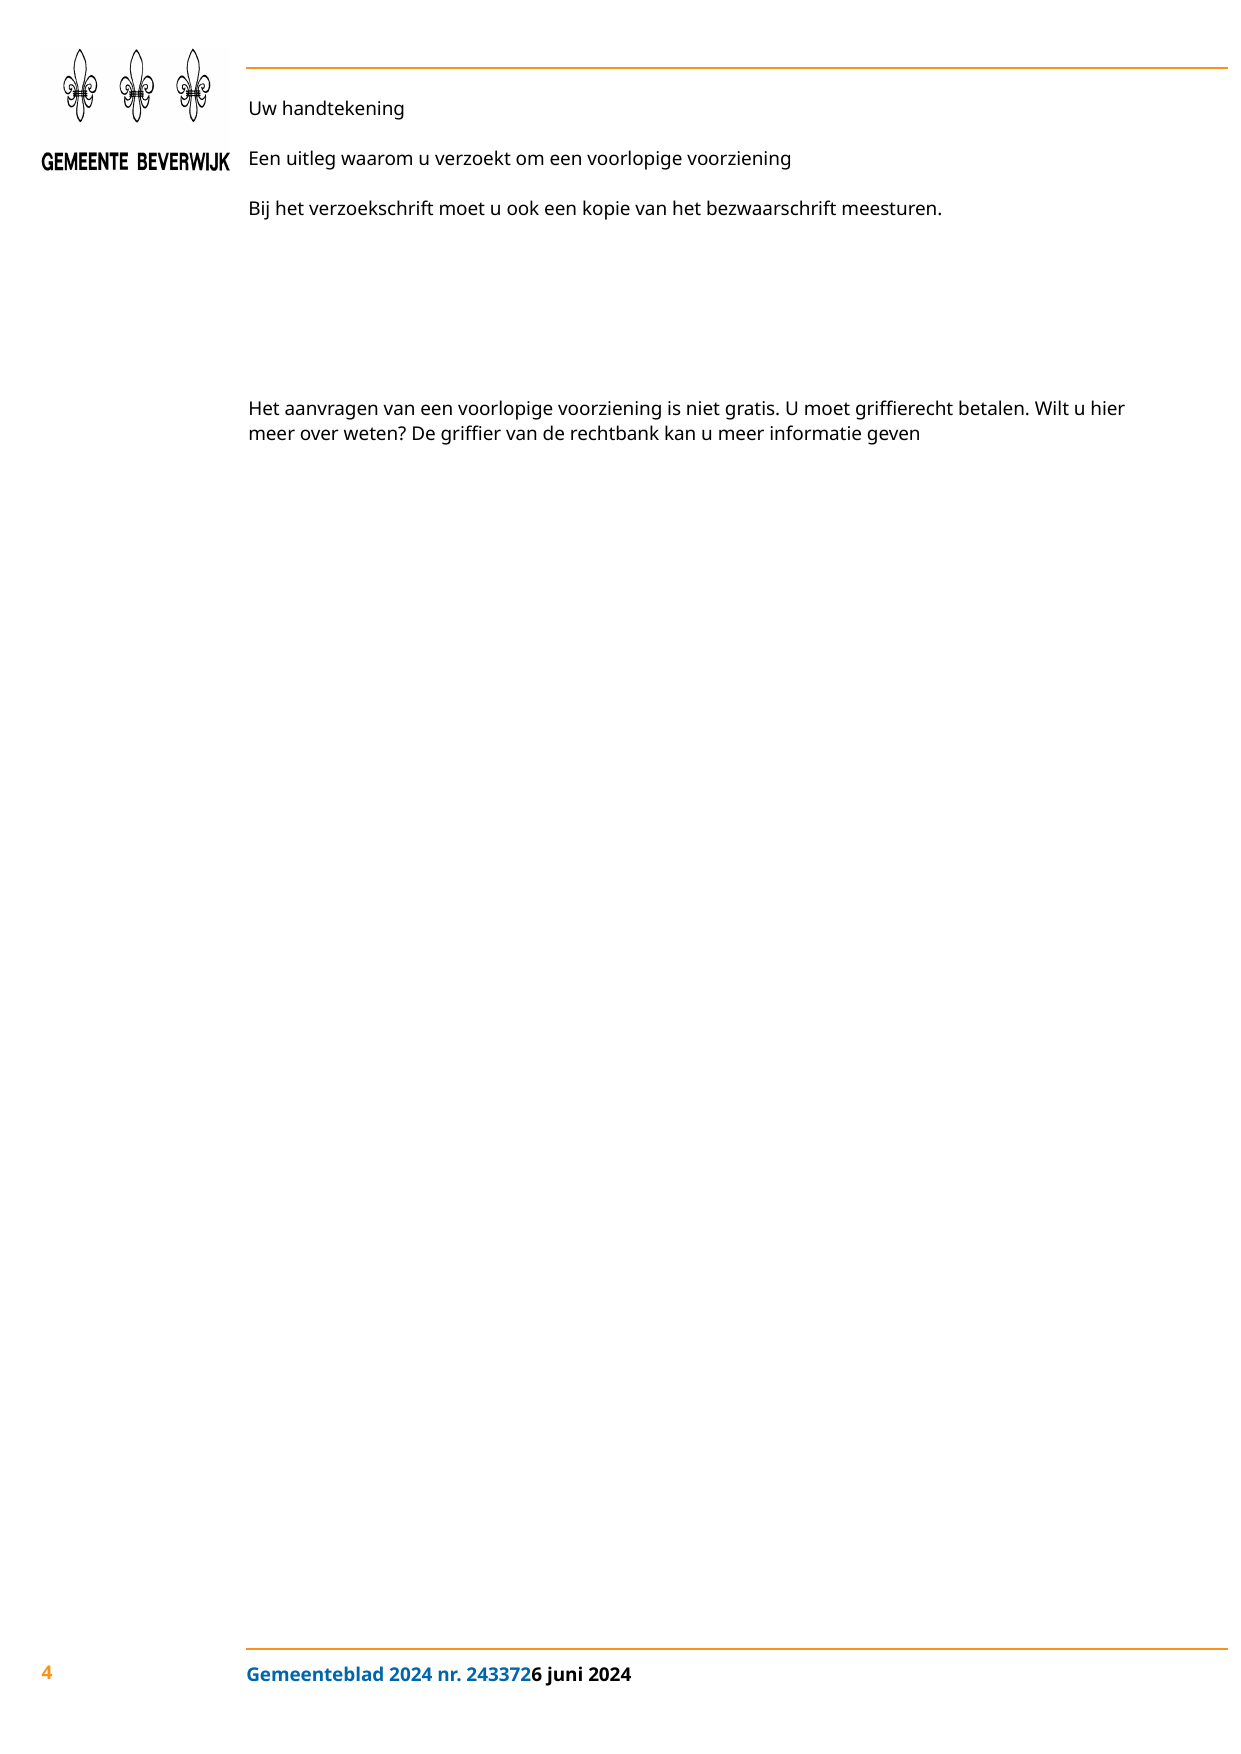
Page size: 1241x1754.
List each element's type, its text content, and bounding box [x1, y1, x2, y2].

picture [41, 47, 231, 172]
text Een uitleg waarom u verzoekt om een voorlopige voorziening [248, 145, 1152, 171]
text Bij het verzoekschrift moet u ook een kopie van het bezwaarschrift meesturen. [248, 196, 1152, 221]
text Het aanvragen van een voorlopige voorziening is niet gratis. U moet griffierecht betalen. Wilt u hier meer over weten? De griffier van de rechtbank kan u meer informatie geven [248, 395, 1152, 446]
text Uw handtekening [248, 95, 1152, 121]
